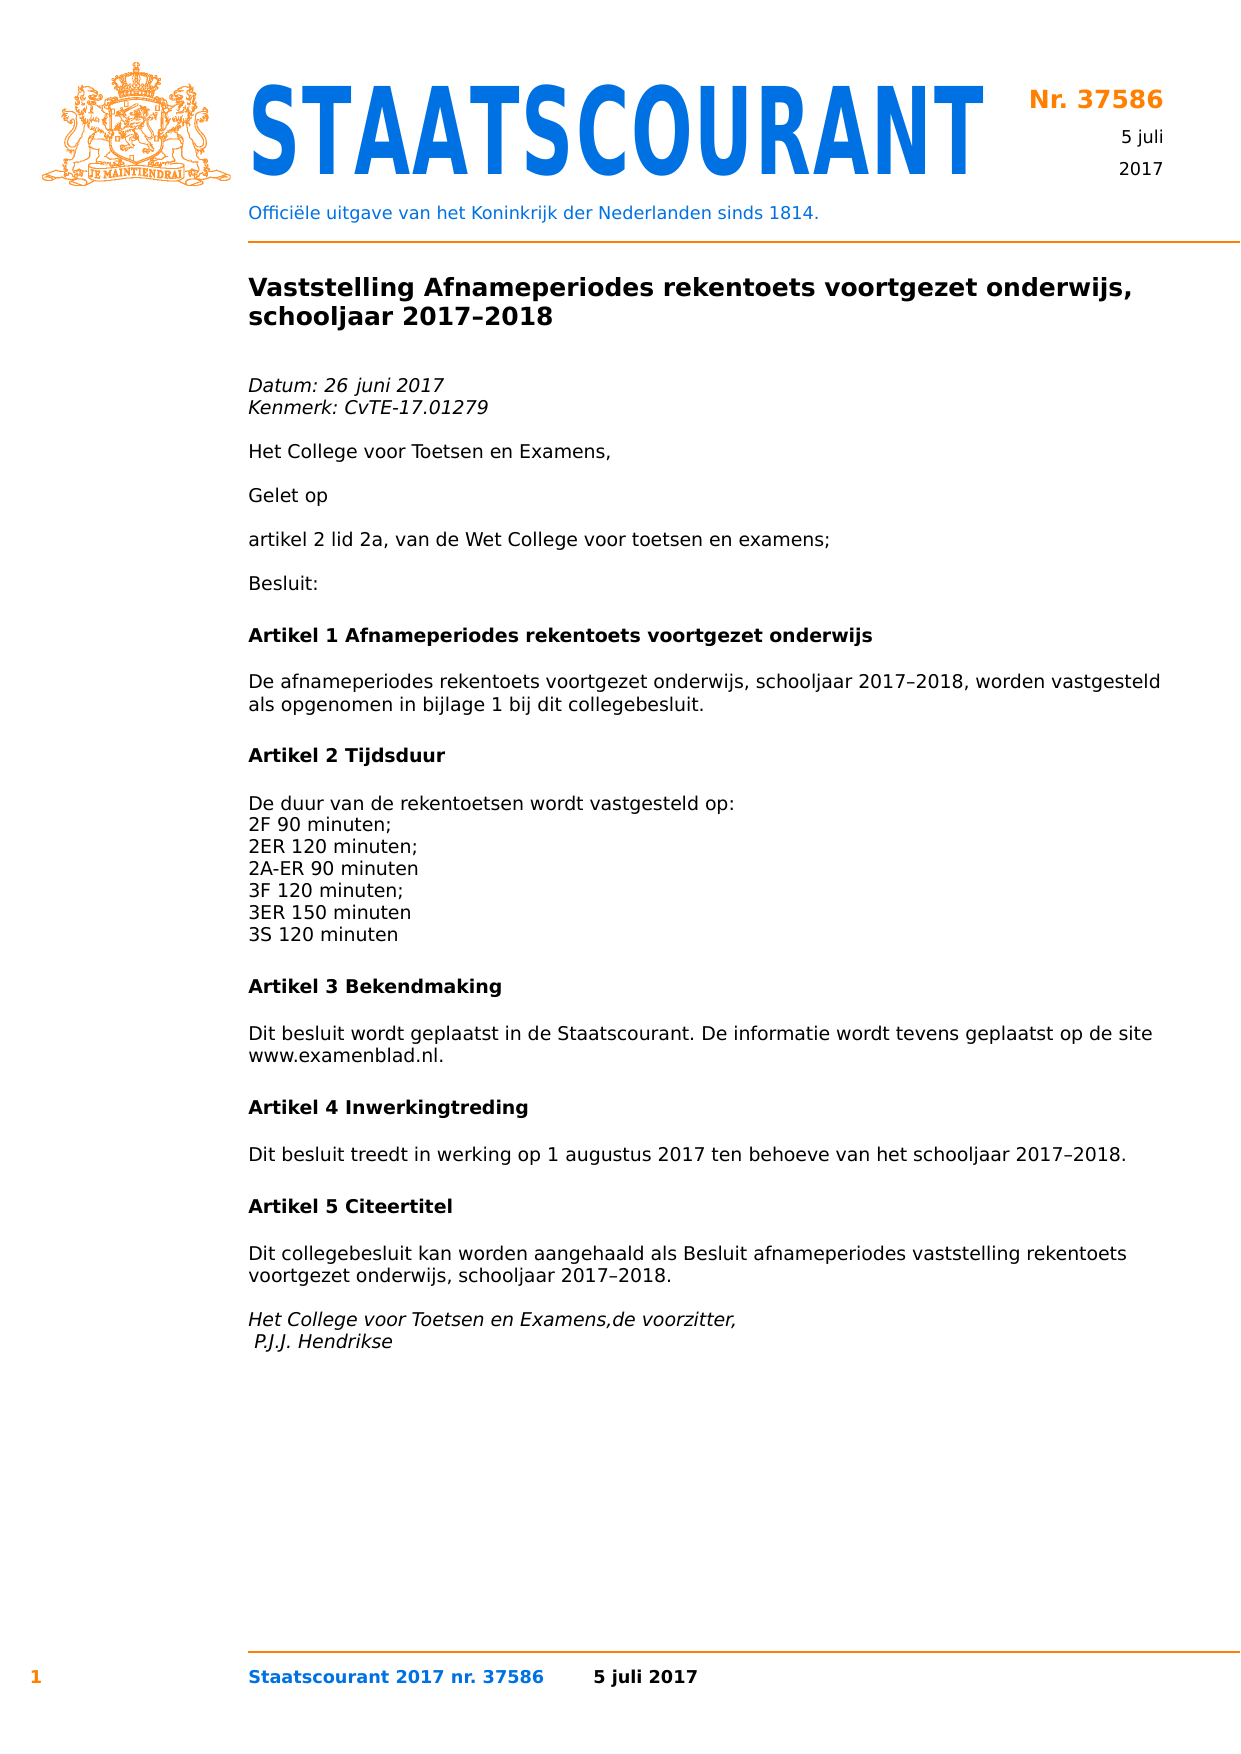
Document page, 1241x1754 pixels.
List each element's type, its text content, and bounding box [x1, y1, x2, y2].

table_header STAATSCOURANT [248, 62, 998, 203]
text Dit besluit wordt geplaatst in de Staatscourant. De informatie wordt tevens geplaatst op de site www.examenblad.nl. [248, 1023, 1163, 1067]
text 3S 120 minuten [248, 924, 1163, 946]
text 3ER 150 minuten [248, 902, 1163, 924]
text Het College voor Toetsen en Examens, [248, 441, 1163, 463]
text 2F 90 minuten; [248, 814, 1163, 836]
text Het College voor Toetsen en Examens,de voorzitter, P.J.J. Hendrikse [248, 1309, 1163, 1353]
table_cell 5 juli [998, 121, 1240, 153]
text 2ER 120 minuten; [248, 836, 1163, 858]
subtitle Artikel 1 Afnameperiodes rekentoets voortgezet onderwijs [248, 624, 1163, 646]
subtitle Artikel 3 Bekendmaking [248, 976, 1163, 998]
table_cell 2017 [998, 153, 1240, 203]
text De duur van de rekentoetsen wordt vastgesteld op: [248, 792, 1163, 814]
subtitle Artikel 5 Citeertitel [248, 1196, 1163, 1218]
text Dit besluit treedt in werking op 1 augustus 2017 ten behoeve van het schooljaar 2017–2018. [248, 1144, 1163, 1166]
table_header [25, 62, 248, 241]
table_cell Officiële uitgave van het Koninkrijk der Nederlanden sinds 1814. [248, 203, 1240, 241]
text 2A-ER 90 minuten [248, 858, 1163, 880]
text Kenmerk: CvTE-17.01279 [248, 397, 1163, 419]
text Besluit: [248, 572, 1163, 594]
table_header Nr. 37586 [998, 62, 1240, 121]
text Gelet op [248, 485, 1163, 507]
text Datum: 26 juni 2017 [248, 375, 1163, 397]
subtitle Vaststelling Afnameperiodes rekentoets voortgezet onderwijs, schooljaar 2017–2018 [248, 273, 1163, 331]
picture [41, 62, 231, 186]
text De afnameperiodes rekentoets voortgezet onderwijs, schooljaar 2017–2018, worden vastgesteld als opgenomen in bijlage 1 bij dit collegebesluit. [248, 671, 1163, 715]
subtitle Artikel 4 Inwerkingtreding [248, 1097, 1163, 1119]
text Dit collegebesluit kan worden aangehaald als Besluit afnameperiodes vaststelling rekentoets voortgezet onderwijs, schooljaar 2017–2018. [248, 1243, 1163, 1287]
text 3F 120 minuten; [248, 880, 1163, 902]
text artikel 2 lid 2a, van de Wet College voor toetsen en examens; [248, 529, 1163, 551]
subtitle Artikel 2 Tijdsduur [248, 745, 1163, 767]
